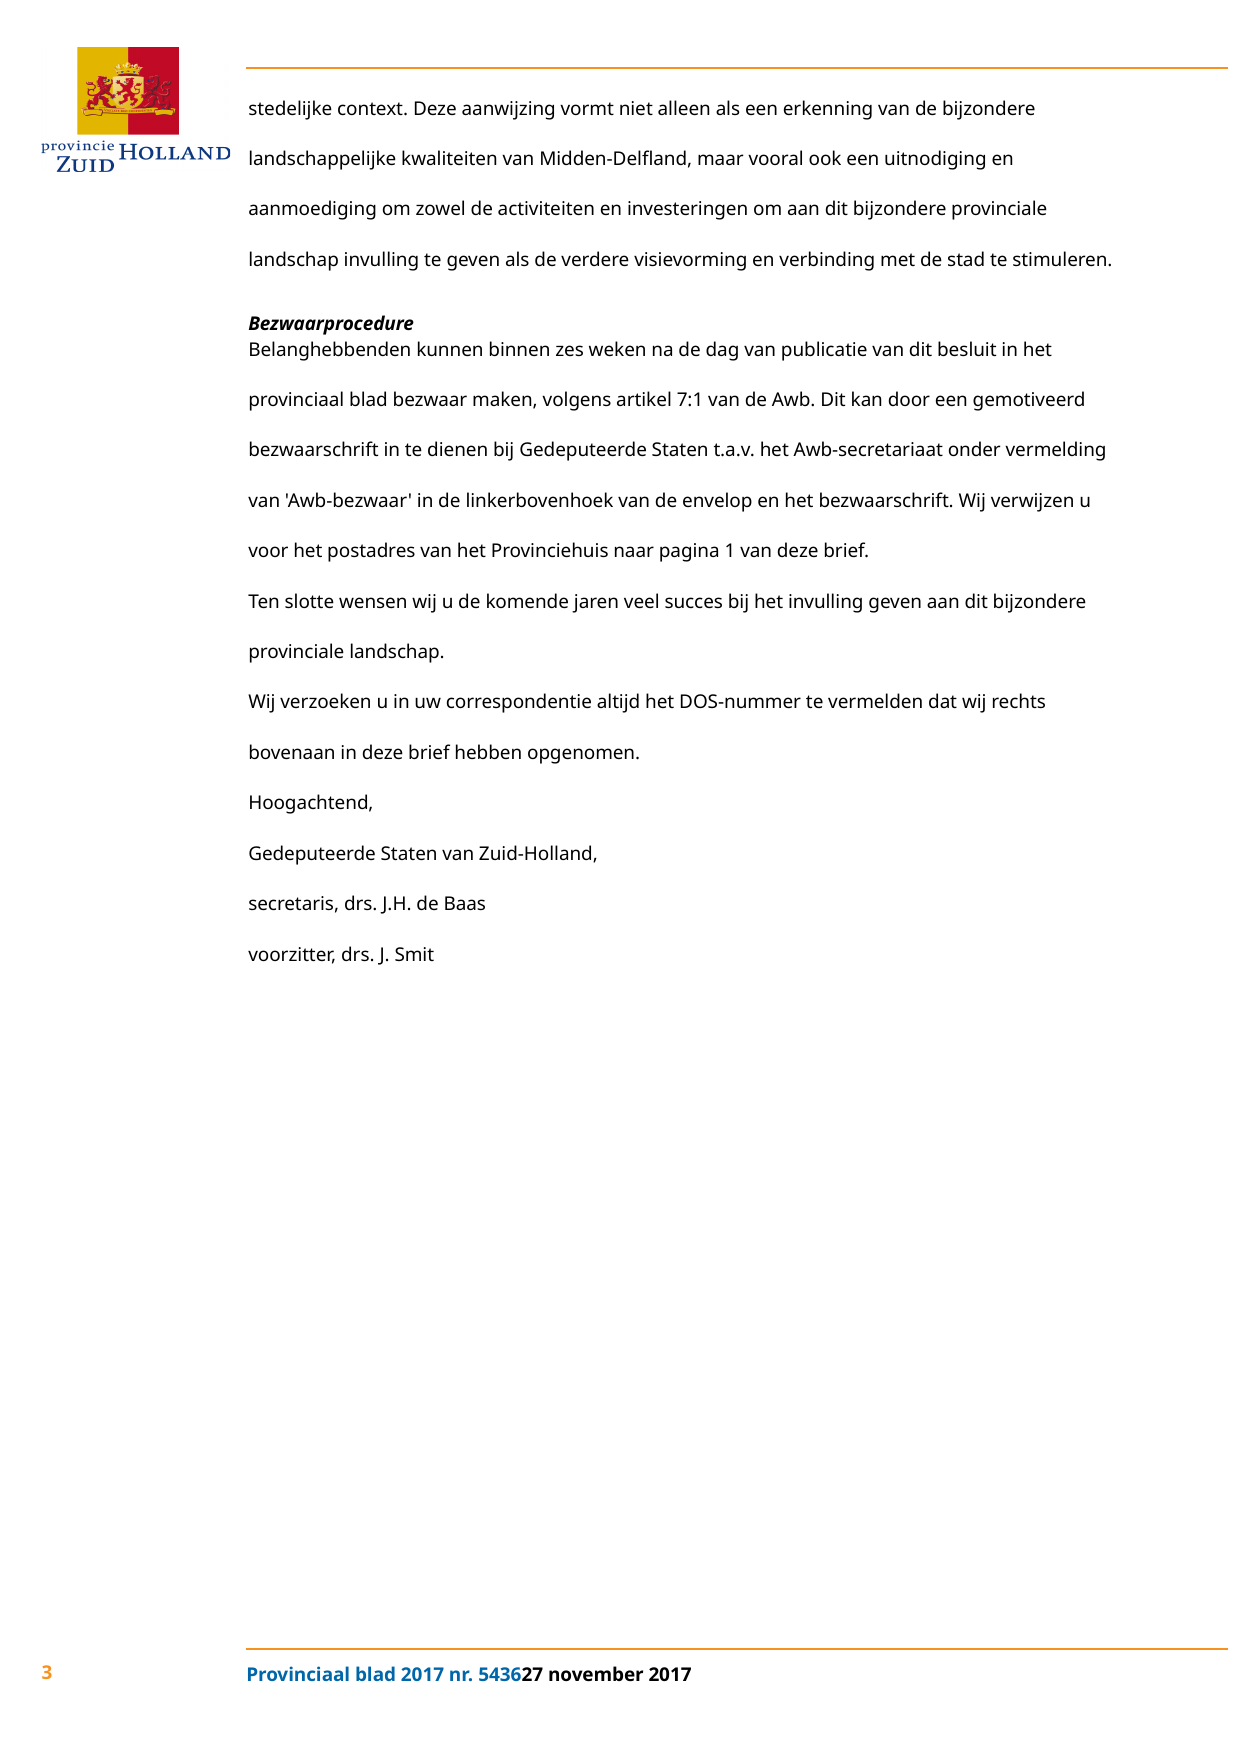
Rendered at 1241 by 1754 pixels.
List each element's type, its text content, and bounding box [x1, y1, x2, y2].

text landschappelijke kwaliteiten van Midden-Delfland, maar vooral ook een uitnodiging en [248, 145, 1152, 171]
text secretaris, drs. J.H. de Baas [248, 890, 1152, 916]
text Bezwaarprocedure [248, 310, 1152, 336]
text van 'Awb-bezwaar' in de linkerbovenhoek van de envelop en het bezwaarschrift. Wij verwijzen u [248, 487, 1152, 513]
text voor het postadres van het Provinciehuis naar pagina 1 van deze brief. [248, 537, 1152, 563]
text bezwaarschrift in te dienen bij Gedeputeerde Staten t.a.v. het Awb-secretariaat onder vermelding [248, 437, 1152, 462]
text Wij verzoeken u in uw correspondentie altijd het DOS-nummer te vermelden dat wij rechts [248, 689, 1152, 714]
text voorzitter, drs. J. Smit [248, 941, 1152, 966]
text stedelijke context. Deze aanwijzing vormt niet alleen als een erkenning van de bijzondere [248, 95, 1152, 121]
text provinciaal blad bezwaar maken, volgens artikel 7:1 van de Awb. Dit kan door een gemotiveerd [248, 386, 1152, 412]
text provinciale landschap. [248, 638, 1152, 664]
text Gedeputeerde Staten van Zuid-Holland, [248, 840, 1152, 866]
picture [41, 47, 231, 172]
text aanmoediging om zowel de activiteiten en investeringen om aan dit bijzondere provinciale [248, 196, 1152, 221]
text landschap invulling te geven als de verdere visievorming en verbinding met de stad te stimuleren. [248, 246, 1152, 272]
text bovenaan in deze brief hebben opgenomen. [248, 739, 1152, 765]
text Belanghebbenden kunnen binnen zes weken na de dag van publicatie van dit besluit in het [248, 336, 1152, 361]
text Ten slotte wensen wij u de komende jaren veel succes bij het invulling geven aan dit bijzondere [248, 588, 1152, 613]
text Hoogachtend, [248, 789, 1152, 815]
